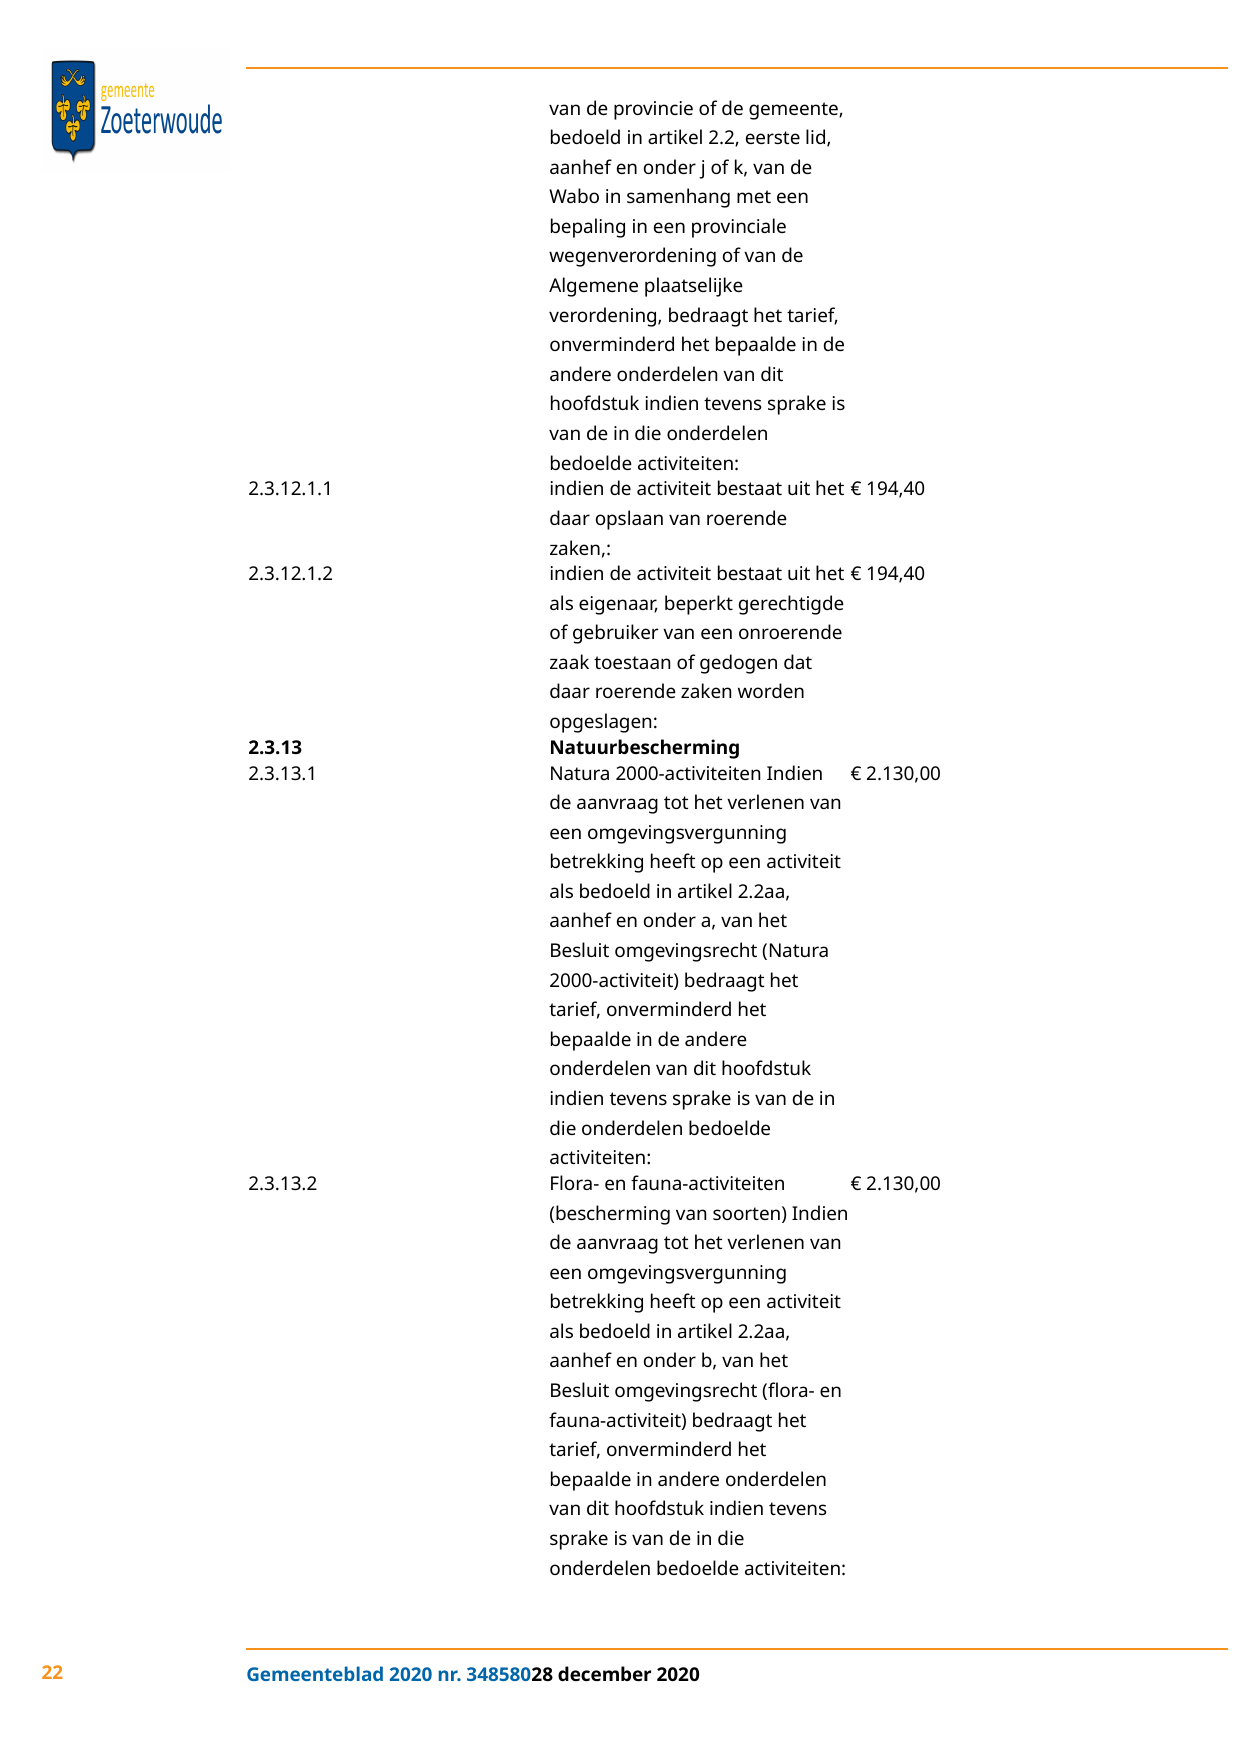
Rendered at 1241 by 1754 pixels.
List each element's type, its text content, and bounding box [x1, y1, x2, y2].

table_cell € 194,40 [850, 560, 1152, 734]
table_cell [248, 1580, 549, 1606]
table_cell 2.3.13.1 [248, 760, 549, 1170]
table_cell [248, 95, 549, 476]
table_cell indien de activiteit bestaat uit het daar opslaan van roerende zaken,: [549, 476, 850, 560]
table_cell van de provincie of de gemeente, bedoeld in artikel 2.2, eerste lid, aanhef en onder j of k, van de Wabo in samenhang met een bepaling in een provinciale wegenverordening of van de Algemene plaatselijke verordening, bedraagt het tarief, onverminderd het bepaalde in de andere onderdelen van dit hoofdstuk indien tevens sprake is van de in die onderdelen bedoelde activiteiten: [549, 95, 850, 476]
table_cell [850, 95, 1152, 476]
table_cell Natura 2000-activiteiten Indien de aanvraag tot het verlenen van een omgevingsvergunning betrekking heeft op een activiteit als bedoeld in artikel 2.2aa, aanhef en onder a, van het Besluit omgevingsrecht (Natura 2000-activiteit) bedraagt het tarief, onverminderd het bepaalde in de andere onderdelen van dit hoofdstuk indien tevens sprake is van de in die onderdelen bedoelde activiteiten: [549, 760, 850, 1170]
table_cell Natuurbescherming [549, 734, 850, 760]
table_cell indien de activiteit bestaat uit het als eigenaar, beperkt gerechtigde of gebruiker van een onroerende zaak toestaan of gedogen dat daar roerende zaken worden opgeslagen: [549, 560, 850, 734]
table_cell 2.3.12.1.1 [248, 476, 549, 560]
table_cell [850, 1580, 1152, 1606]
table_cell € 2.130,00 [850, 760, 1152, 1170]
table_cell 2.3.12.1.2 [248, 560, 549, 734]
table_cell € 2.130,00 [850, 1170, 1152, 1580]
table_cell € 194,40 [850, 476, 1152, 560]
table_cell 2.3.13 [248, 734, 549, 760]
table_cell [850, 734, 1152, 760]
table_cell Flora- en fauna-activiteiten (bescherming van soorten) Indien de aanvraag tot het verlenen van een omgevingsvergunning betrekking heeft op een activiteit als bedoeld in artikel 2.2aa, aanhef en onder b, van het Besluit omgevingsrecht (flora- en fauna-activiteit) bedraagt het tarief, onverminderd het bepaalde in andere onderdelen van dit hoofdstuk indien tevens sprake is van de in die onderdelen bedoelde activiteiten: [549, 1170, 850, 1580]
table_cell [549, 1580, 850, 1606]
picture [41, 47, 231, 172]
table_cell 2.3.13.2 [248, 1170, 549, 1580]
